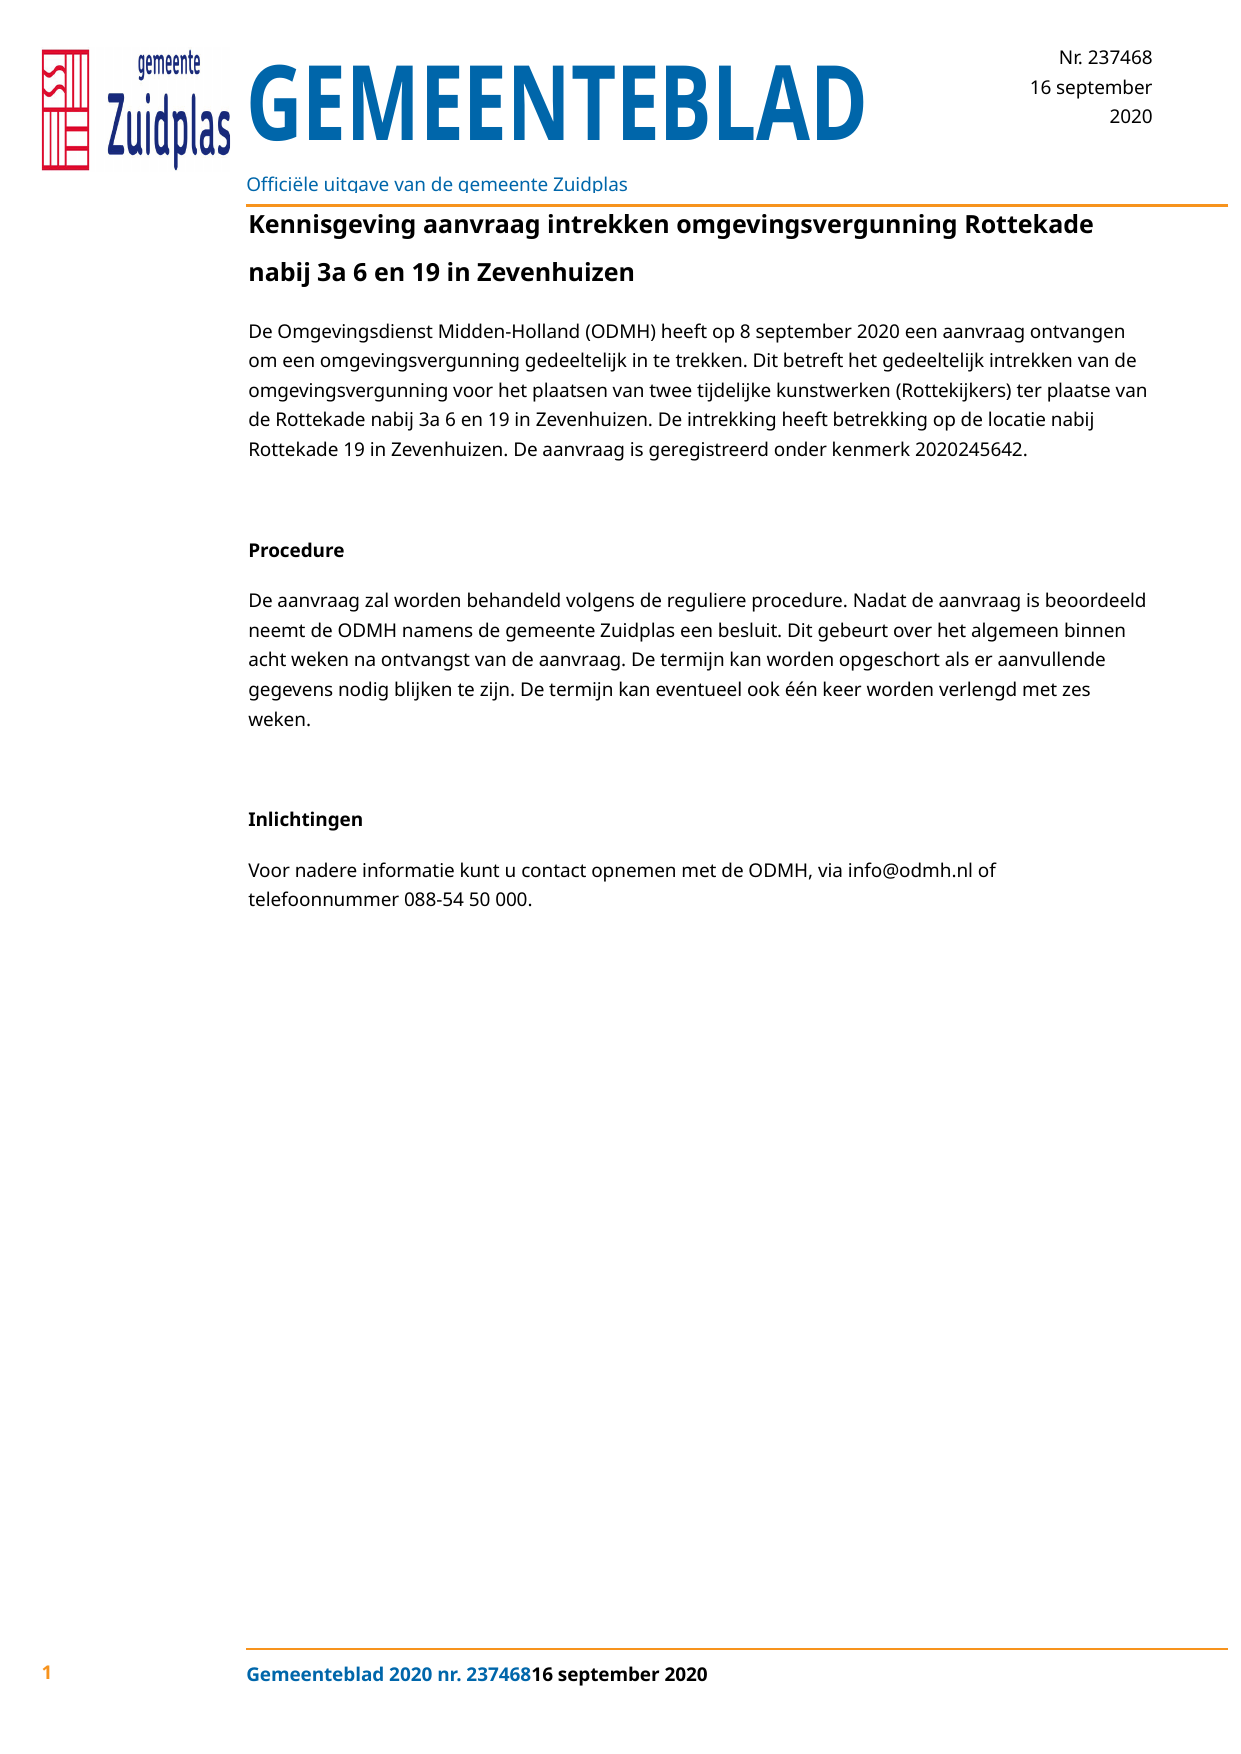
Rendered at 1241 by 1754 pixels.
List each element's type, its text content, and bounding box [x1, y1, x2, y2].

text De aanvraag zal worden behandeld volgens de reguliere procedure. Nadat de aanvraag is beoordeeld neemt de ODMH namens de gemeente Zuidplas een besluit. Dit gebeurt over het algemeen binnen acht weken na ontvangst van de aanvraag. De termijn kan worden opgeschort als er aanvullende gegevens nodig blijken te zijn. De termijn kan eventueel ook één keer worden verlengd met zes weken. [248, 587, 1152, 732]
text Procedure [248, 537, 1152, 563]
text Inlichtingen [248, 807, 1152, 832]
text De Omgevingsdienst Midden-Holland (ODMH) heeft op 8 september 2020 een aanvraag ontvangen om een omgevingsvergunning gedeeltelijk in te trekken. Dit betreft het gedeeltelijk intrekken van de omgevingsvergunning voor het plaatsen van twee tijdelijke kunstwerken (Rottekijkers) ter plaatse van de Rottekade nabij 3a 6 en 19 in Zevenhuizen. De intrekking heeft betrekking op de locatie nabij Rottekade 19 in Zevenhuizen. De aanvraag is geregistreerd onder kenmerk 2020245642. [248, 318, 1152, 462]
text Voor nadere informatie kunt u contact opnemen met de ODMH, via info@odmh.nl of telefoonnummer 088-54 50 000. [248, 857, 1152, 912]
text Kennisgeving aanvraag intrekken omgevingsvergunning Rottekade nabij 3a 6 en 19 in Zevenhuizen [248, 207, 1152, 288]
picture [41, 47, 231, 172]
